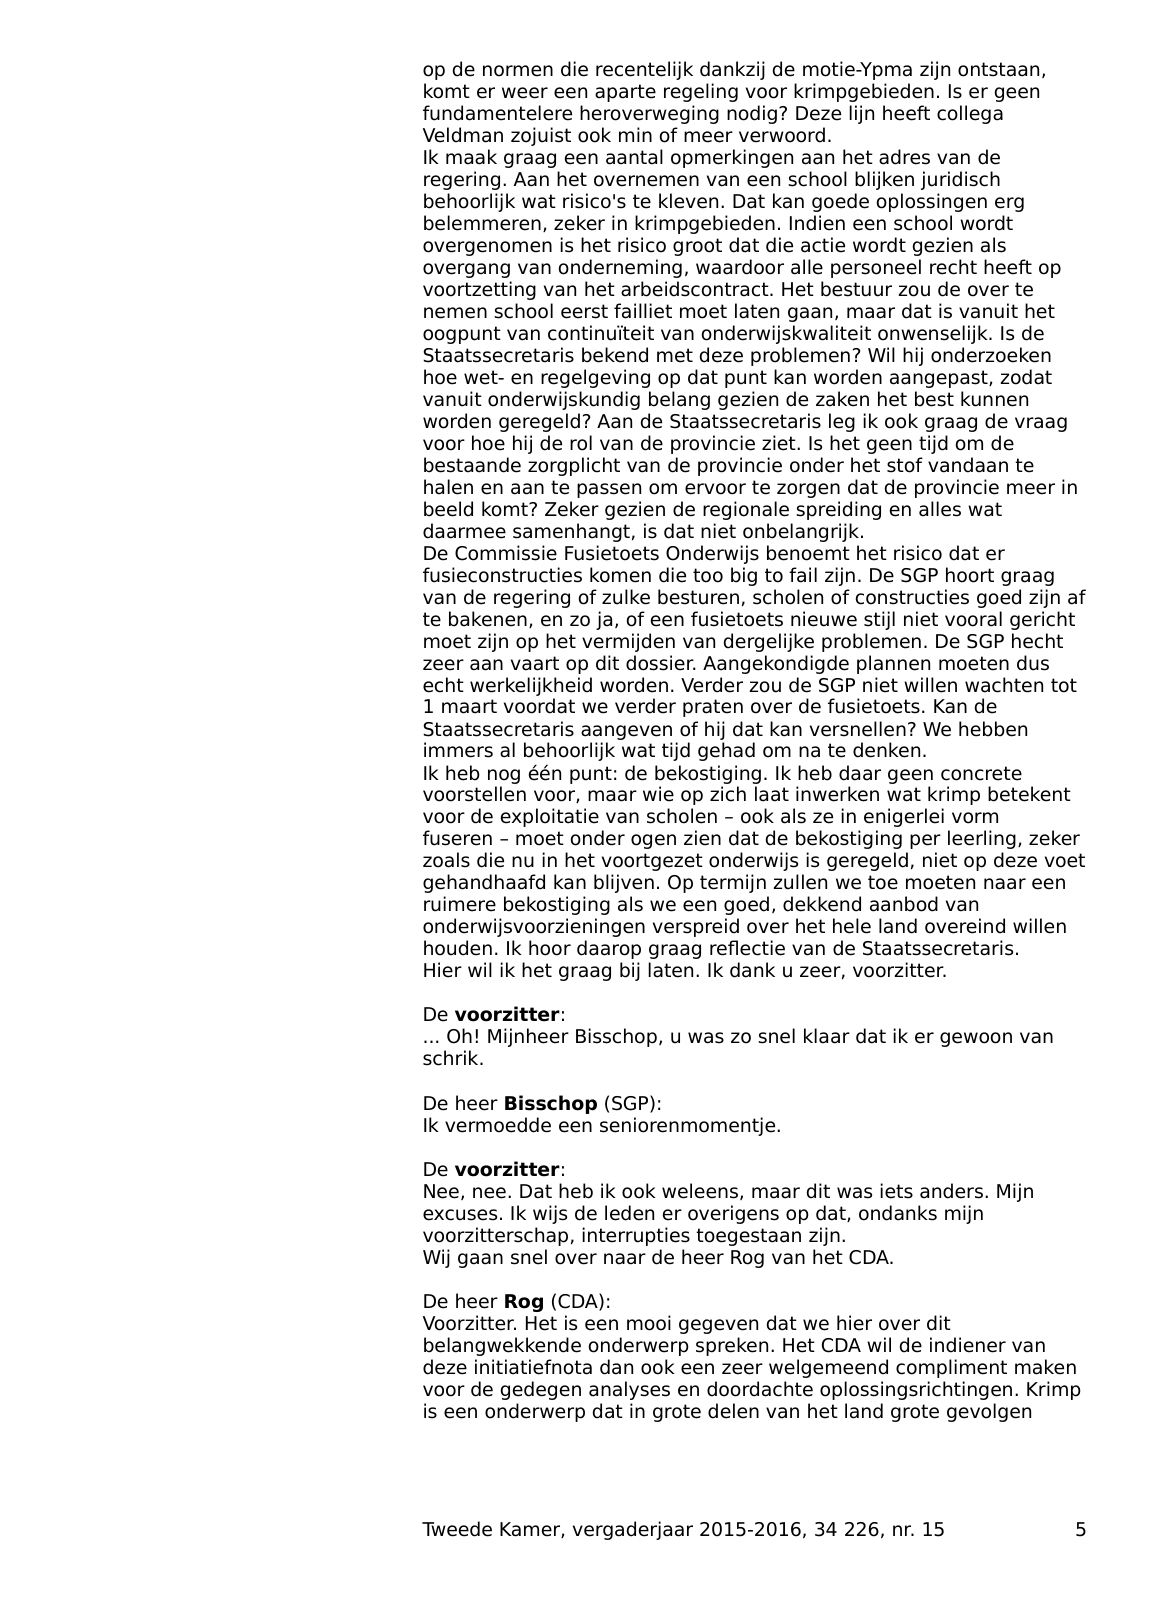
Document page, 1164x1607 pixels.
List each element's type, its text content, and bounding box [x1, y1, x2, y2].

text De Commissie Fusietoets Onderwijs benoemt het risico dat er fusieconstructies komen die too big to fail zijn. De SGP hoort graag van de regering of zulke besturen, scholen of constructies goed zijn af te bakenen, en zo ja, of een fusietoets nieuwe stijl niet vooral gericht moet zijn op het vermijden van dergelijke problemen. De SGP hecht zeer aan vaart op dit dossier. Aangekondigde plannen moeten dus echt werkelijkheid worden. Verder zou de SGP niet willen wachten tot 1 maart voordat we verder praten over de fusietoets. Kan de Staatssecretaris aangeven of hij dat kan versnellen? We hebben immers al behoorlijk wat tijd gehad om na te denken. [422, 543, 1087, 762]
text ... Oh! Mijnheer Bisschop, u was zo snel klaar dat ik er gewoon van schrik. [422, 1026, 1087, 1070]
text Ik vermoedde een seniorenmomentje. [422, 1114, 1087, 1136]
text De heer Bisschop (SGP): [422, 1092, 1087, 1114]
text Wij gaan snel over naar de heer Rog van het CDA. [422, 1247, 1087, 1268]
text Ik maak graag een aantal opmerkingen aan het adres van de regering. Aan het overnemen van een school blijken juridisch behoorlijk wat risico's te kleven. Dat kan goede oplossingen erg belemmeren, zeker in krimpgebieden. Indien een school wordt overgenomen is het risico groot dat die actie wordt gezien als overgang van onderneming, waardoor alle personeel recht heeft op voortzetting van het arbeidscontract. Het bestuur zou de over te nemen school eerst failliet moet laten gaan, maar dat is vanuit het oogpunt van continuïteit van onderwijskwaliteit onwenselijk. Is de Staatssecretaris bekend met deze problemen? Wil hij onderzoeken hoe wet- en regelgeving op dat punt kan worden aangepast, zodat vanuit onderwijskundig belang gezien de zaken het best kunnen worden geregeld? Aan de Staatssecretaris leg ik ook graag de vraag voor hoe hij de rol van de provincie ziet. Is het geen tijd om de bestaande zorgplicht van de provincie onder het stof vandaan te halen en aan te passen om ervoor te zorgen dat de provincie meer in beeld komt? Zeker gezien de regionale spreiding en alles wat daarmee samenhangt, is dat niet onbelangrijk. [422, 147, 1087, 543]
text De voorzitter: [422, 1159, 1087, 1181]
text De heer Rog (CDA): [422, 1291, 1087, 1313]
text op de normen die recentelijk dankzij de motie-Ypma zijn ontstaan, komt er weer een aparte regeling voor krimpgebieden. Is er geen fundamentelere heroverweging nodig? Deze lijn heeft collega Veldman zojuist ook min of meer verwoord. [422, 59, 1087, 147]
text Voorzitter. Het is een mooi gegeven dat we hier over dit belangwekkende onderwerp spreken. Het CDA wil de indiener van deze initiatiefnota dan ook een zeer welgemeend compliment maken voor de gedegen analyses en doordachte oplossingsrichtingen. Krimp is een onderwerp dat in grote delen van het land grote gevolgen [422, 1313, 1087, 1423]
text Nee, nee. Dat heb ik ook weleens, maar dit was iets anders. Mijn excuses. Ik wijs de leden er overigens op dat, ondanks mijn voorzitterschap, interrupties toegestaan zijn. [422, 1181, 1087, 1247]
text Hier wil ik het graag bij laten. Ik dank u zeer, voorzitter. [422, 960, 1087, 982]
text Ik heb nog één punt: de bekostiging. Ik heb daar geen concrete voorstellen voor, maar wie op zich laat inwerken wat krimp betekent voor de exploitatie van scholen – ook als ze in enigerlei vorm fuseren – moet onder ogen zien dat de bekostiging per leerling, zeker zoals die nu in het voortgezet onderwijs is geregeld, niet op deze voet gehandhaafd kan blijven. Op termijn zullen we toe moeten naar een ruimere bekostiging als we een goed, dekkend aanbod van onderwijsvoorzieningen verspreid over het hele land overeind willen houden. Ik hoor daarop graag reflectie van de Staatssecretaris. [422, 762, 1087, 960]
text De voorzitter: [422, 1004, 1087, 1026]
